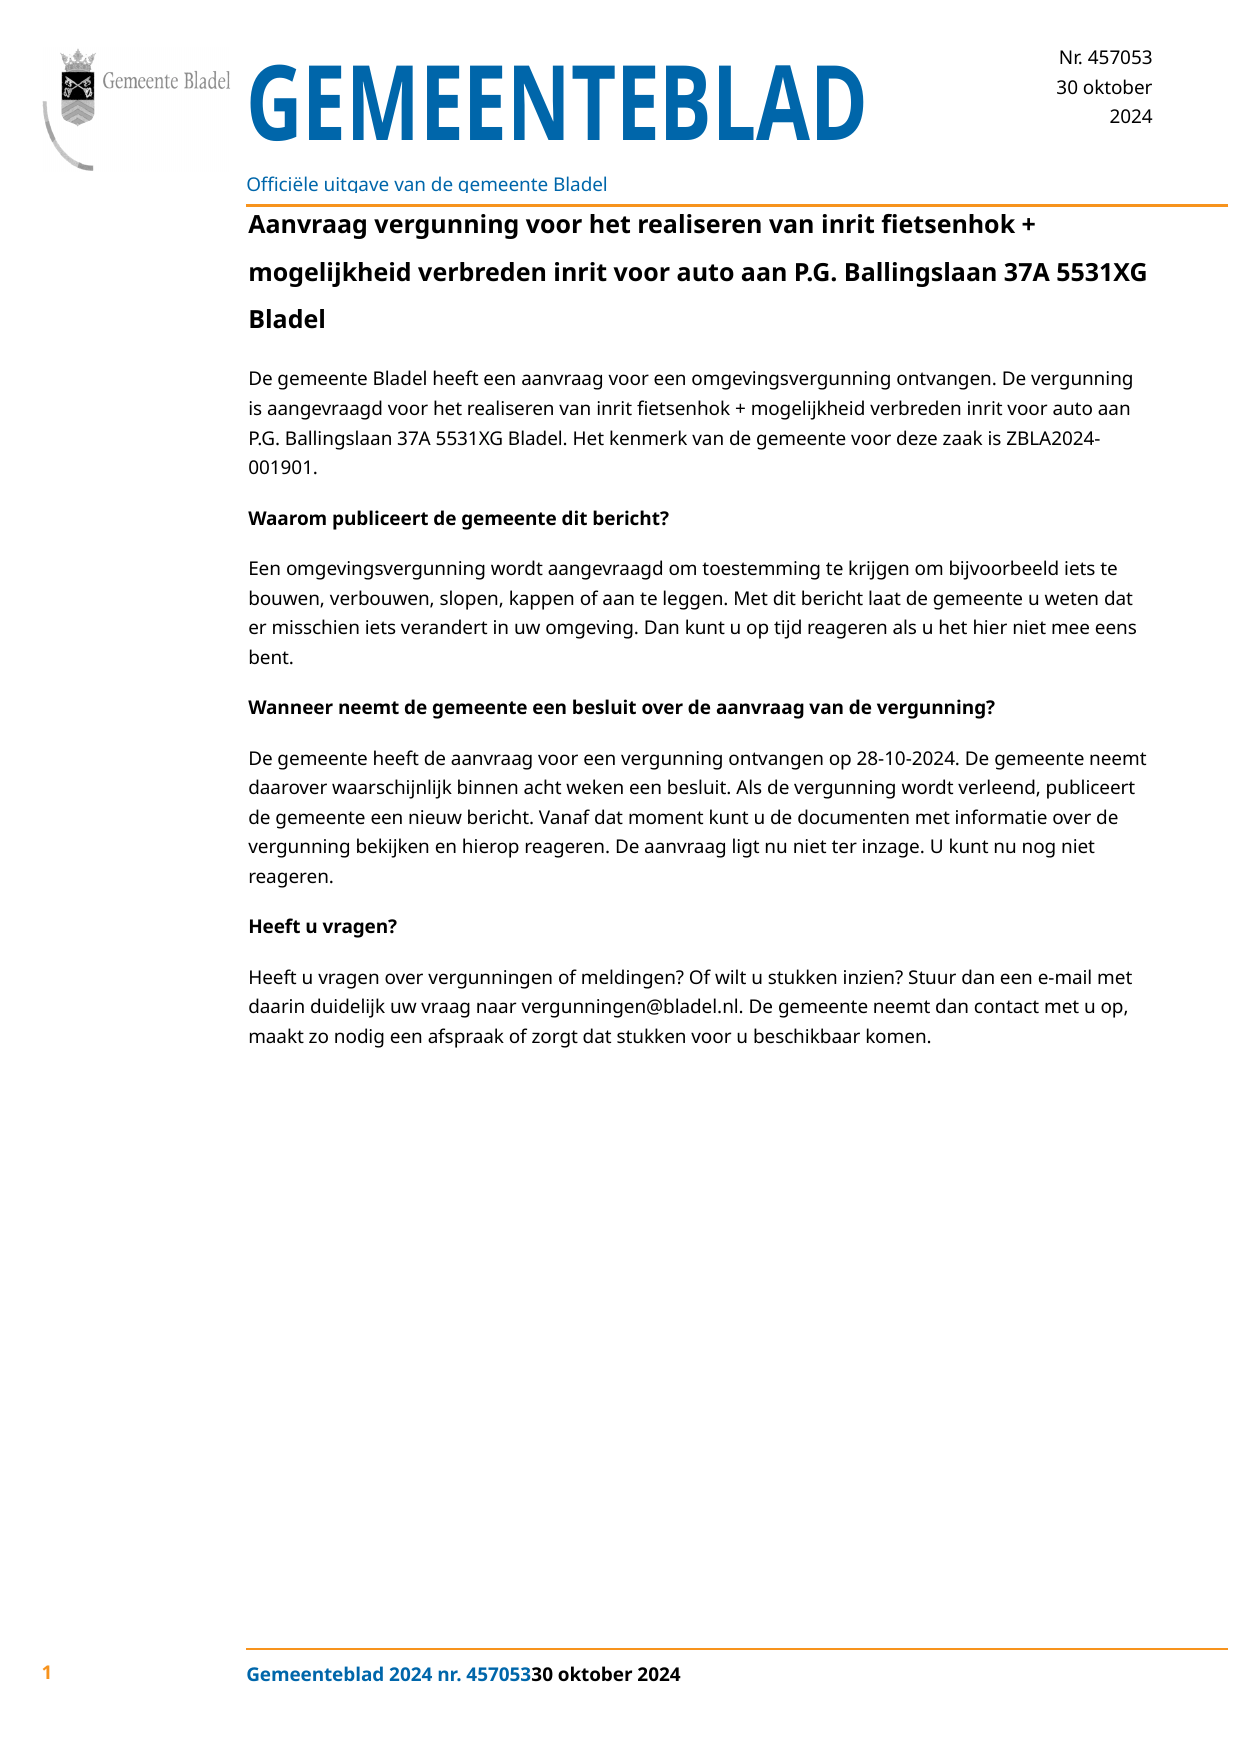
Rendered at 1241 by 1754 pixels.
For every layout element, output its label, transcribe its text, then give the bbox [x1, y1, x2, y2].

text Heeft u vragen over vergunningen of meldingen? Of wilt u stukken inzien? Stuur dan een e-mail met daarin duidelijk uw vraag naar vergunningen@bladel.nl. De gemeente neemt dan contact met u op, maakt zo nodig een afspraak of zorgt dat stukken voor u beschikbaar komen. [248, 964, 1152, 1049]
text De gemeente heeft de aanvraag voor een vergunning ontvangen op 28-10-2024. De gemeente neemt daarover waarschijnlijk binnen acht weken een besluit. Als de vergunning wordt verleend, publiceert de gemeente een nieuw bericht. Vanaf dat moment kunt u de documenten met informatie over de vergunning bekijken en hierop reageren. De aanvraag ligt nu niet ter inzage. U kunt nu nog niet reageren. [248, 745, 1152, 889]
text Een omgevingsvergunning wordt aangevraagd om toestemming te krijgen om bijvoorbeeld iets te bouwen, verbouwen, slopen, kappen of aan te leggen. Met dit bericht laat de gemeente u weten dat er misschien iets verandert in uw omgeving. Dan kunt u op tijd reageren als u het hier niet mee eens bent. [248, 555, 1152, 669]
text Aanvraag vergunning voor het realiseren van inrit fietsenhok + mogelijkheid verbreden inrit voor auto aan P.G. Ballingslaan 37A 5531XG Bladel [248, 207, 1152, 336]
picture [41, 47, 231, 172]
text De gemeente Bladel heeft een aanvraag voor een omgevingsvergunning ontvangen. De vergunning is aangevraagd voor het realiseren van inrit fietsenhok + mogelijkheid verbreden inrit voor auto aan P.G. Ballingslaan 37A 5531XG Bladel. Het kenmerk van de gemeente voor deze zaak is ZBLA2024-001901. [248, 366, 1152, 480]
text Waarom publiceert de gemeente dit bericht? [248, 505, 1152, 530]
text Heeft u vragen? [248, 913, 1152, 939]
text Wanneer neemt de gemeente een besluit over de aanvraag van de vergunning? [248, 694, 1152, 720]
